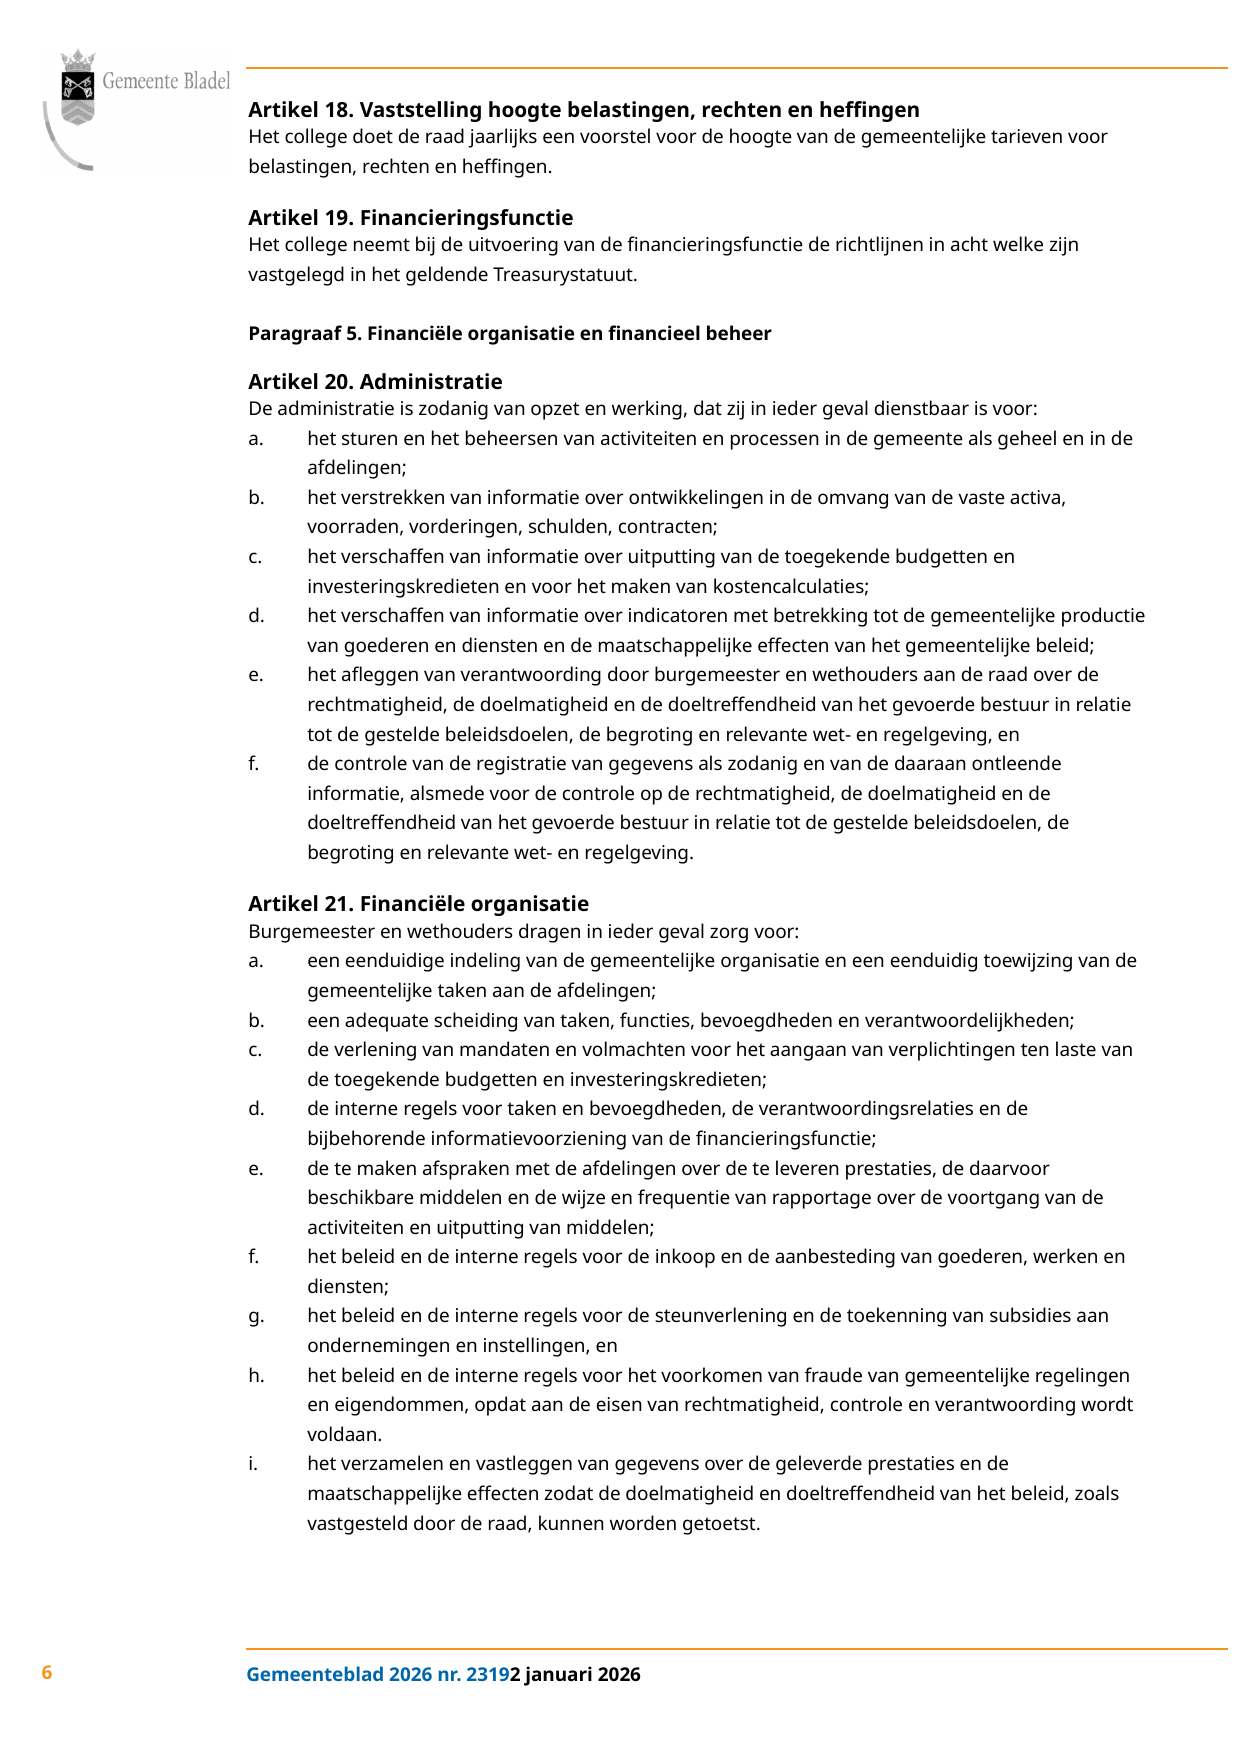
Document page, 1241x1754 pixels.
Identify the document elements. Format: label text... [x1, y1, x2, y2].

list het beleid en de interne regels voor het voorkomen van fraude van gemeentelijke regelingen en eigendommen, opdat aan de eisen van rechtmatigheid, controle en verantwoording wordt voldaan. [248, 1362, 1152, 1447]
text Artikel 20. Administratie [248, 367, 1152, 395]
list de interne regels voor taken en bevoegdheden, de verantwoordingsrelaties en de bijbehorende informatievoorziening van de financieringsfunctie; [248, 1096, 1152, 1151]
text Artikel 21. Financiële organisatie [248, 889, 1152, 918]
text Het college doet de raad jaarlijks een voorstel voor de hoogte van de gemeentelijke tarieven voor belastingen, rechten en heffingen. [248, 123, 1152, 178]
list het sturen en het beheersen van activiteiten en processen in de gemeente als geheel en in de afdelingen; [248, 425, 1152, 480]
list het verschaffen van informatie over uitputting van de toegekende budgetten en investeringskredieten en voor het maken van kostencalculaties; [248, 543, 1152, 599]
list het beleid en de interne regels voor de inkoop en de aanbesteding van goederen, werken en diensten; [248, 1243, 1152, 1299]
text Burgemeester en wethouders dragen in ieder geval zorg voor: [248, 918, 1152, 944]
text Artikel 19. Financieringsfunctie [248, 203, 1152, 232]
list de controle van de registratie van gegevens als zodanig en van de daaraan ontleende informatie, alsmede voor de controle op de rechtmatigheid, de doelmatigheid en de doeltreffendheid van het gevoerde bestuur in relatie tot de gestelde beleidsdoelen, de begroting en relevante wet- en regelgeving. [248, 750, 1152, 865]
list het afleggen van verantwoording door burgemeester en wethouders aan de raad over de rechtmatigheid, de doelmatigheid en de doeltreffendheid van het gevoerde bestuur in relatie tot de gestelde beleidsdoelen, de begroting en relevante wet- en regelgeving, en [248, 662, 1152, 747]
list een adequate scheiding van taken, functies, bevoegdheden en verantwoordelijkheden; [248, 1007, 1152, 1032]
text Het college neemt bij de uitvoering van de financieringsfunctie de richtlijnen in acht welke zijn vastgelegd in het geldende Treasurystatuut. [248, 232, 1152, 287]
list het verstrekken van informatie over ontwikkelingen in de omvang van de vaste activa, voorraden, vorderingen, schulden, contracten; [248, 484, 1152, 539]
text Paragraaf 5. Financiële organisatie en financieel beheer [248, 320, 1152, 346]
picture [41, 47, 231, 172]
list de te maken afspraken met de afdelingen over de te leveren prestaties, de daarvoor beschikbare middelen en de wijze en frequentie van rapportage over de voortgang van de activiteiten en uitputting van middelen; [248, 1155, 1152, 1239]
list een eenduidige indeling van de gemeentelijke organisatie en een eenduidig toewijzing van de gemeentelijke taken aan de afdelingen; [248, 948, 1152, 1003]
list het beleid en de interne regels voor de steunverlening en de toekenning van subsidies aan ondernemingen en instellingen, en [248, 1303, 1152, 1358]
list het verschaffen van informatie over indicatoren met betrekking tot de gemeentelijke productie van goederen en diensten en de maatschappelijke effecten van het gemeentelijke beleid; [248, 602, 1152, 658]
list het verzamelen en vastleggen van gegevens over de geleverde prestaties en de maatschappelijke effecten zodat de doelmatigheid en doeltreffendheid van het beleid, zoals vastgesteld door de raad, kunnen worden getoetst. [248, 1451, 1152, 1535]
list de verlening van mandaten en volmachten voor het aangaan van verplichtingen ten laste van de toegekende budgetten en investeringskredieten; [248, 1036, 1152, 1092]
text Artikel 18. Vaststelling hoogte belastingen, rechten en heffingen [248, 95, 1152, 123]
text De administratie is zodanig van opzet en werking, dat zij in ieder geval dienstbaar is voor: [248, 395, 1152, 421]
